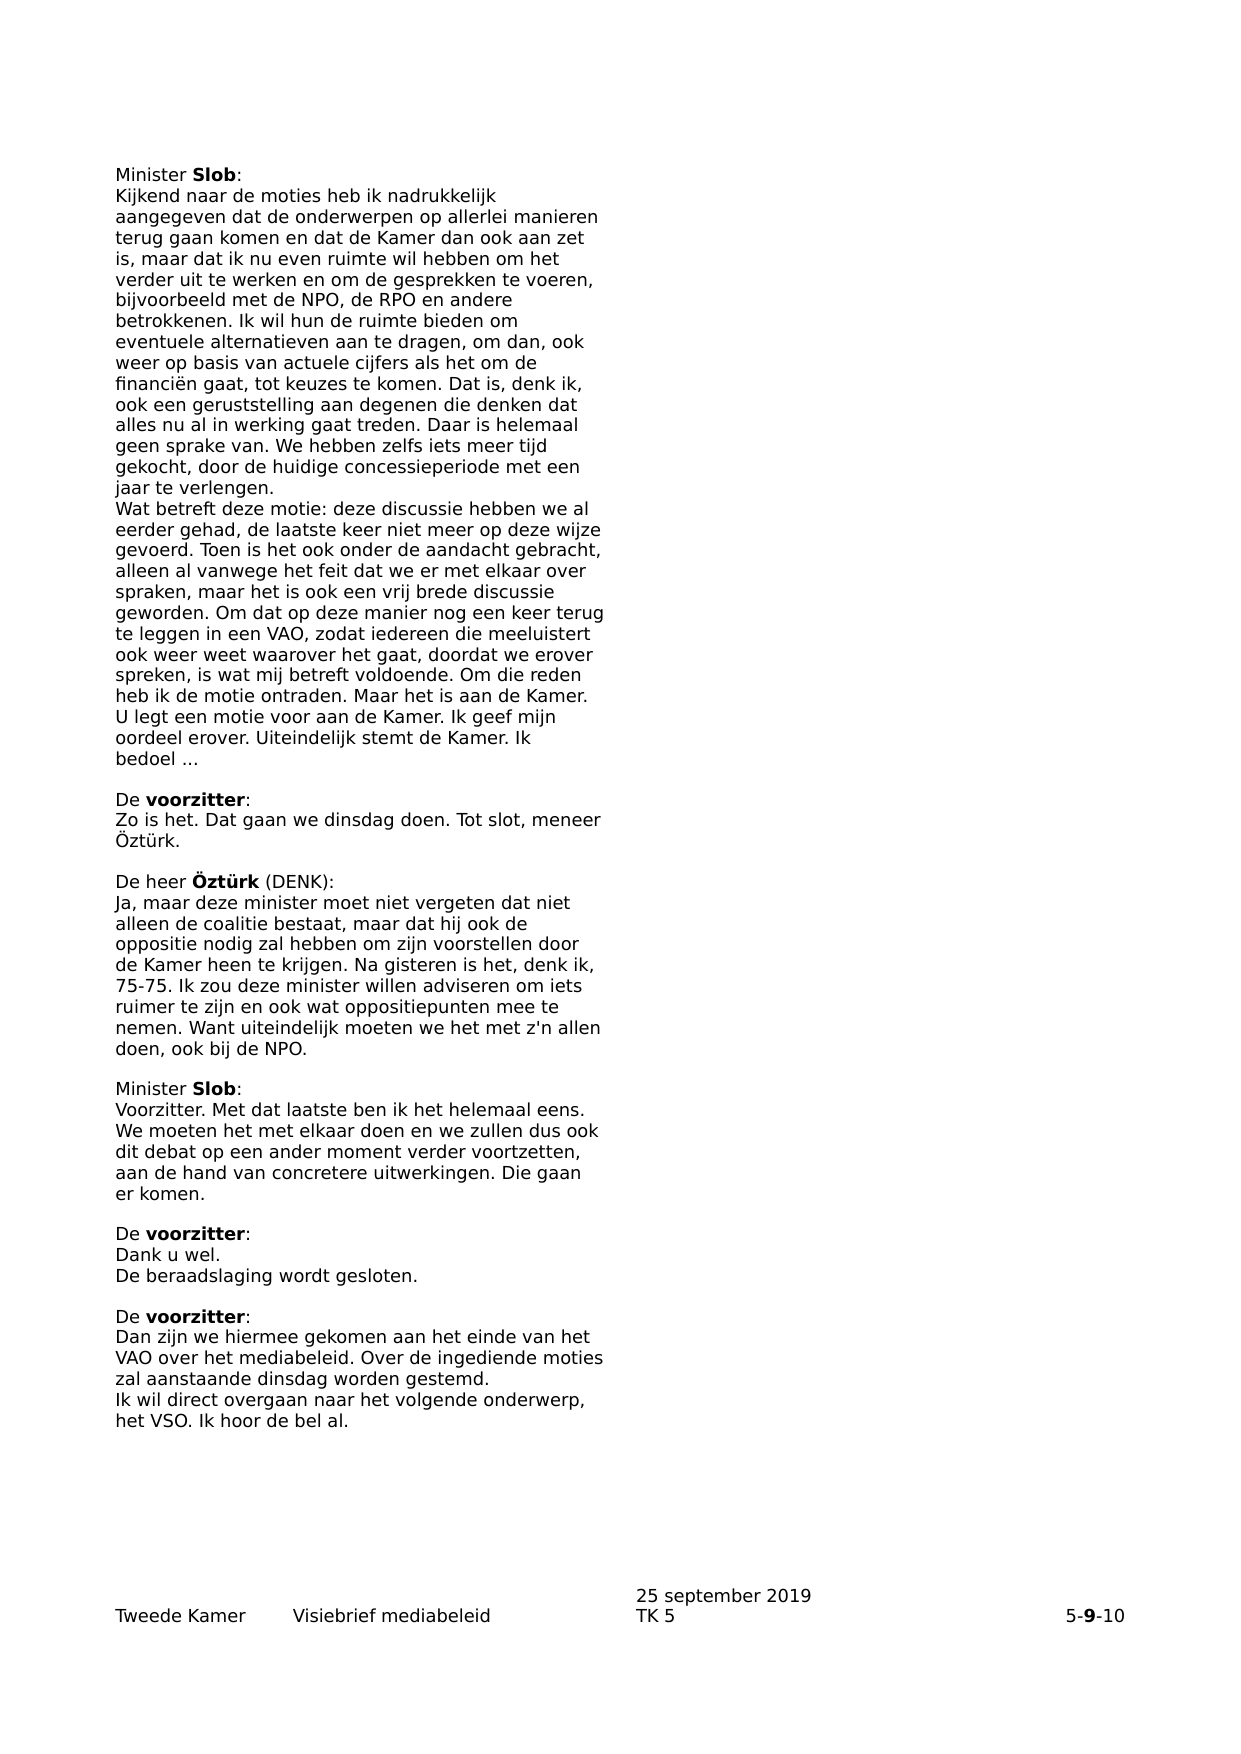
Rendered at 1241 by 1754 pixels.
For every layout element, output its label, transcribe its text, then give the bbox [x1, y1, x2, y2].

text Dank u wel. [115, 1245, 605, 1266]
text De heer Öztürk (DENK): [115, 872, 605, 892]
text Wat betreft deze motie: deze discussie hebben we al eerder gehad, de laatste keer niet meer op deze wijze gevoerd. Toen is het ook onder de aandacht gebracht, alleen al vanwege het feit dat we er met elkaar over spraken, maar het is ook een vrij brede discussie geworden. Om dat op deze manier nog een keer terug te leggen in een VAO, zodat iedereen die meeluistert ook weer weet waarover het gaat, doordat we erover spreken, is wat mij betreft voldoende. Om die reden heb ik de motie ontraden. Maar het is aan de Kamer. U legt een motie voor aan de Kamer. Ik geef mijn oordeel erover. Uiteindelijk stemt de Kamer. Ik bedoel ... [115, 498, 605, 769]
text De voorzitter: [115, 1306, 605, 1327]
text De voorzitter: [115, 789, 605, 810]
text Voorzitter. Met dat laatste ben ik het helemaal eens. We moeten het met elkaar doen en we zullen dus ook dit debat op een ander moment verder voortzetten, aan de hand van concretere uitwerkingen. Die gaan er komen. [115, 1100, 605, 1204]
text De voorzitter: [115, 1224, 605, 1245]
text De beraadslaging wordt gesloten. [115, 1266, 605, 1286]
text Ik wil direct overgaan naar het volgende onderwerp, het VSO. Ik hoor de bel al. [115, 1390, 605, 1431]
text Minister Slob: [115, 1079, 605, 1100]
text Kijkend naar de moties heb ik nadrukkelijk aangegeven dat de onderwerpen op allerlei manieren terug gaan komen en dat de Kamer dan ook aan zet is, maar dat ik nu even ruimte wil hebben om het verder uit te werken en om de gesprekken te voeren, bijvoorbeeld met de NPO, de RPO en andere betrokkenen. Ik wil hun de ruimte bieden om eventuele alternatieven aan te dragen, om dan, ook weer op basis van actuele cijfers als het om de financiën gaat, tot keuzes te komen. Dat is, denk ik, ook een geruststelling aan degenen die denken dat alles nu al in werking gaat treden. Daar is helemaal geen sprake van. We hebben zelfs iets meer tijd gekocht, door de huidige concessieperiode met een jaar te verlengen. [115, 186, 605, 498]
text Zo is het. Dat gaan we dinsdag doen. Tot slot, meneer Öztürk. [115, 810, 605, 852]
text Minister Slob: [115, 165, 605, 186]
text Dan zijn we hiermee gekomen aan het einde van het VAO over het mediabeleid. Over de ingediende moties zal aanstaande dinsdag worden gestemd. [115, 1327, 605, 1390]
text Ja, maar deze minister moet niet vergeten dat niet alleen de coalitie bestaat, maar dat hij ook de oppositie nodig zal hebben om zijn voorstellen door de Kamer heen te krijgen. Na gisteren is het, denk ik, 75-75. Ik zou deze minister willen adviseren om iets ruimer te zijn en ook wat oppositiepunten mee te nemen. Want uiteindelijk moeten we het met z'n allen doen, ook bij de NPO. [115, 892, 605, 1059]
